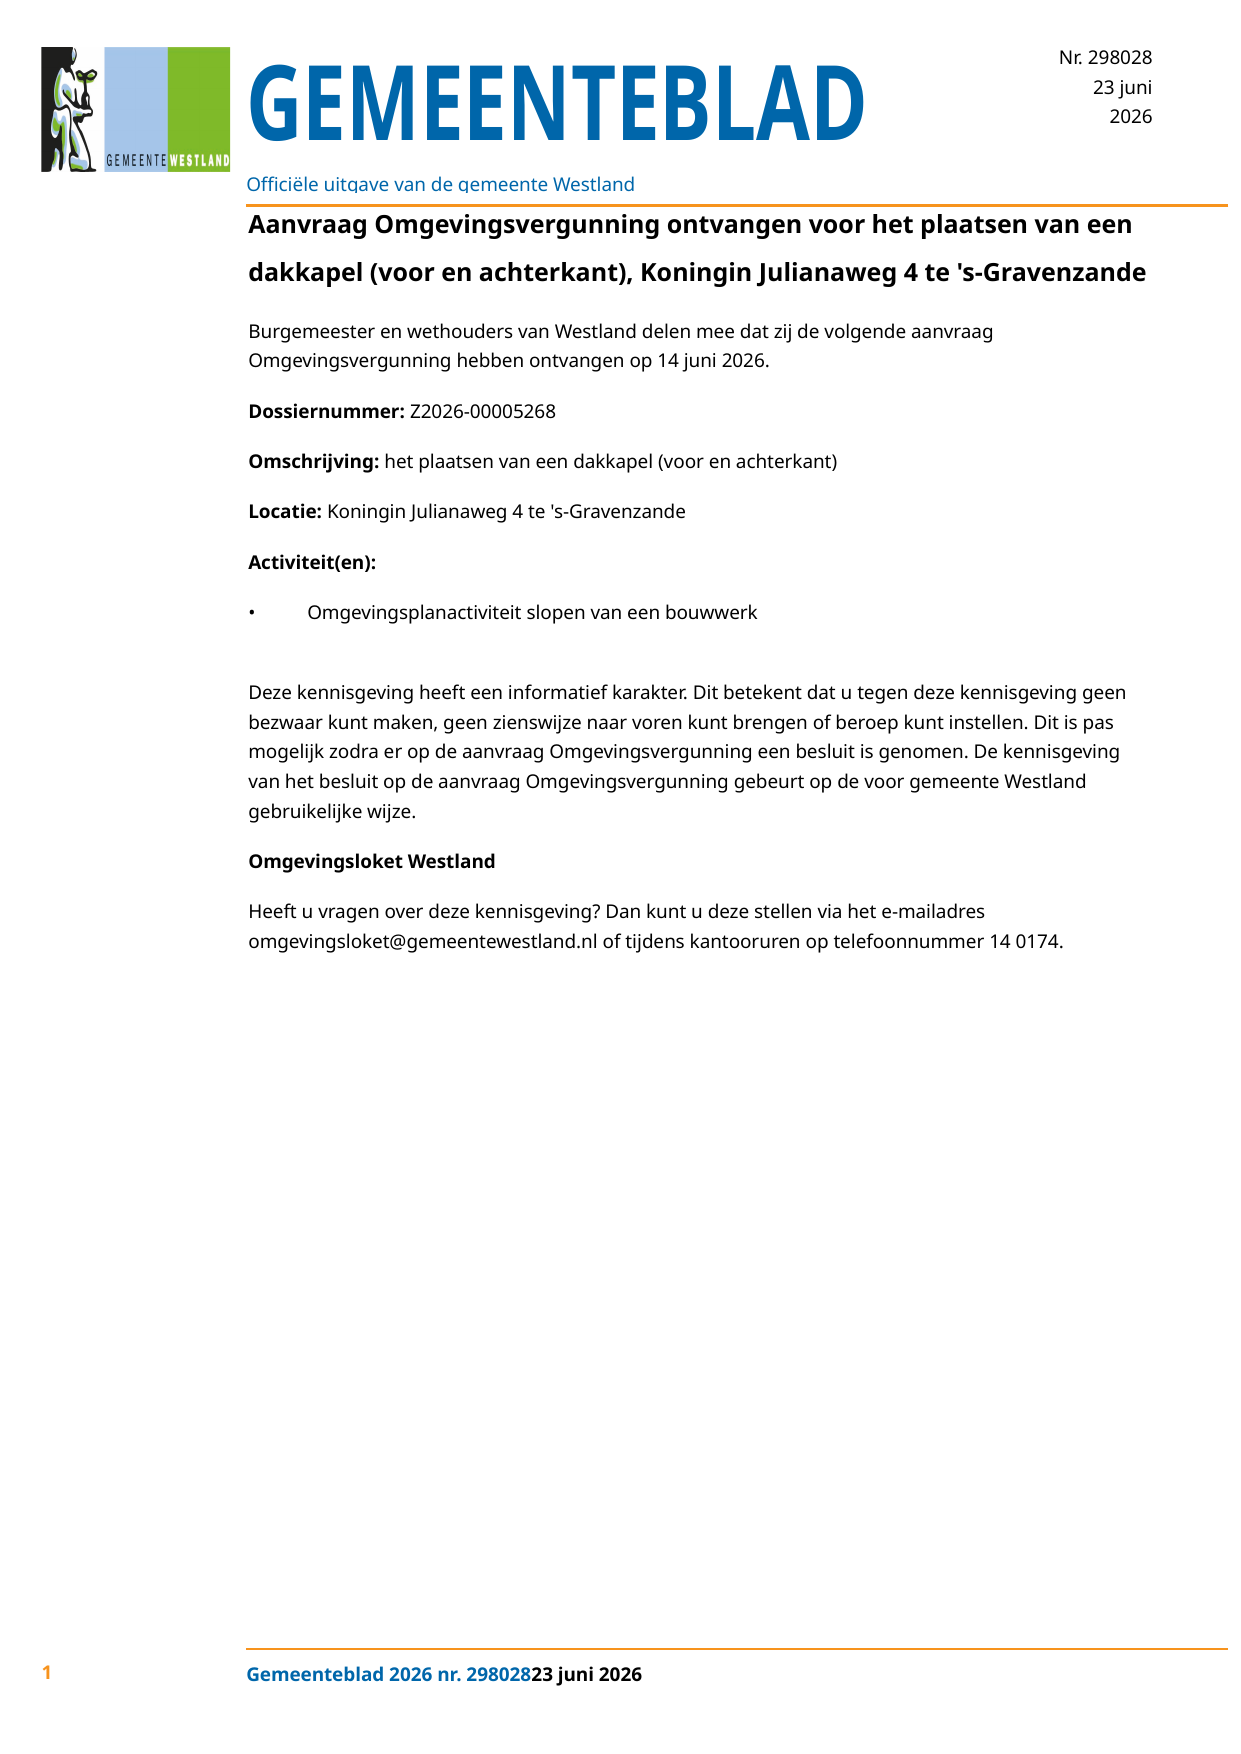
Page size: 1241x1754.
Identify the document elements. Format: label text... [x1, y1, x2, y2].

picture [41, 47, 231, 172]
text Activiteit(en): [248, 549, 1152, 575]
text Aanvraag Omgevingsvergunning ontvangen voor het plaatsen van een dakkapel (voor en achterkant), Koningin Julianaweg 4 te 's-Gravenzande [248, 207, 1152, 288]
list Omgevingsplanactiviteit slopen van een bouwwerk [248, 599, 1152, 625]
text Omschrijving: het plaatsen van een dakkapel (voor en achterkant) [248, 448, 1152, 474]
text Locatie: Koningin Julianaweg 4 te 's-Gravenzande [248, 499, 1152, 524]
text Heeft u vragen over deze kennisgeving? Dan kunt u deze stellen via het e-mailadres omgevingsloket@gemeentewestland.nl of tijdens kantooruren op telefoonnummer 14 0174. [248, 899, 1152, 954]
text Dossiernummer: Z2026-00005268 [248, 398, 1152, 424]
text Burgemeester en wethouders van Westland delen mee dat zij de volgende aanvraag Omgevingsvergunning hebben ontvangen op 14 juni 2026. [248, 318, 1152, 373]
text Deze kennisgeving heeft een informatief karakter. Dit betekent dat u tegen deze kennisgeving geen bezwaar kunt maken, geen zienswijze naar voren kunt brengen of beroep kunt instellen. Dit is pas mogelijk zodra er op de aanvraag Omgevingsvergunning een besluit is genomen. De kennisgeving van het besluit op de aanvraag Omgevingsvergunning gebeurt op de voor gemeente Westland gebruikelijke wijze. [248, 679, 1152, 824]
text Omgevingsloket Westland [248, 848, 1152, 874]
